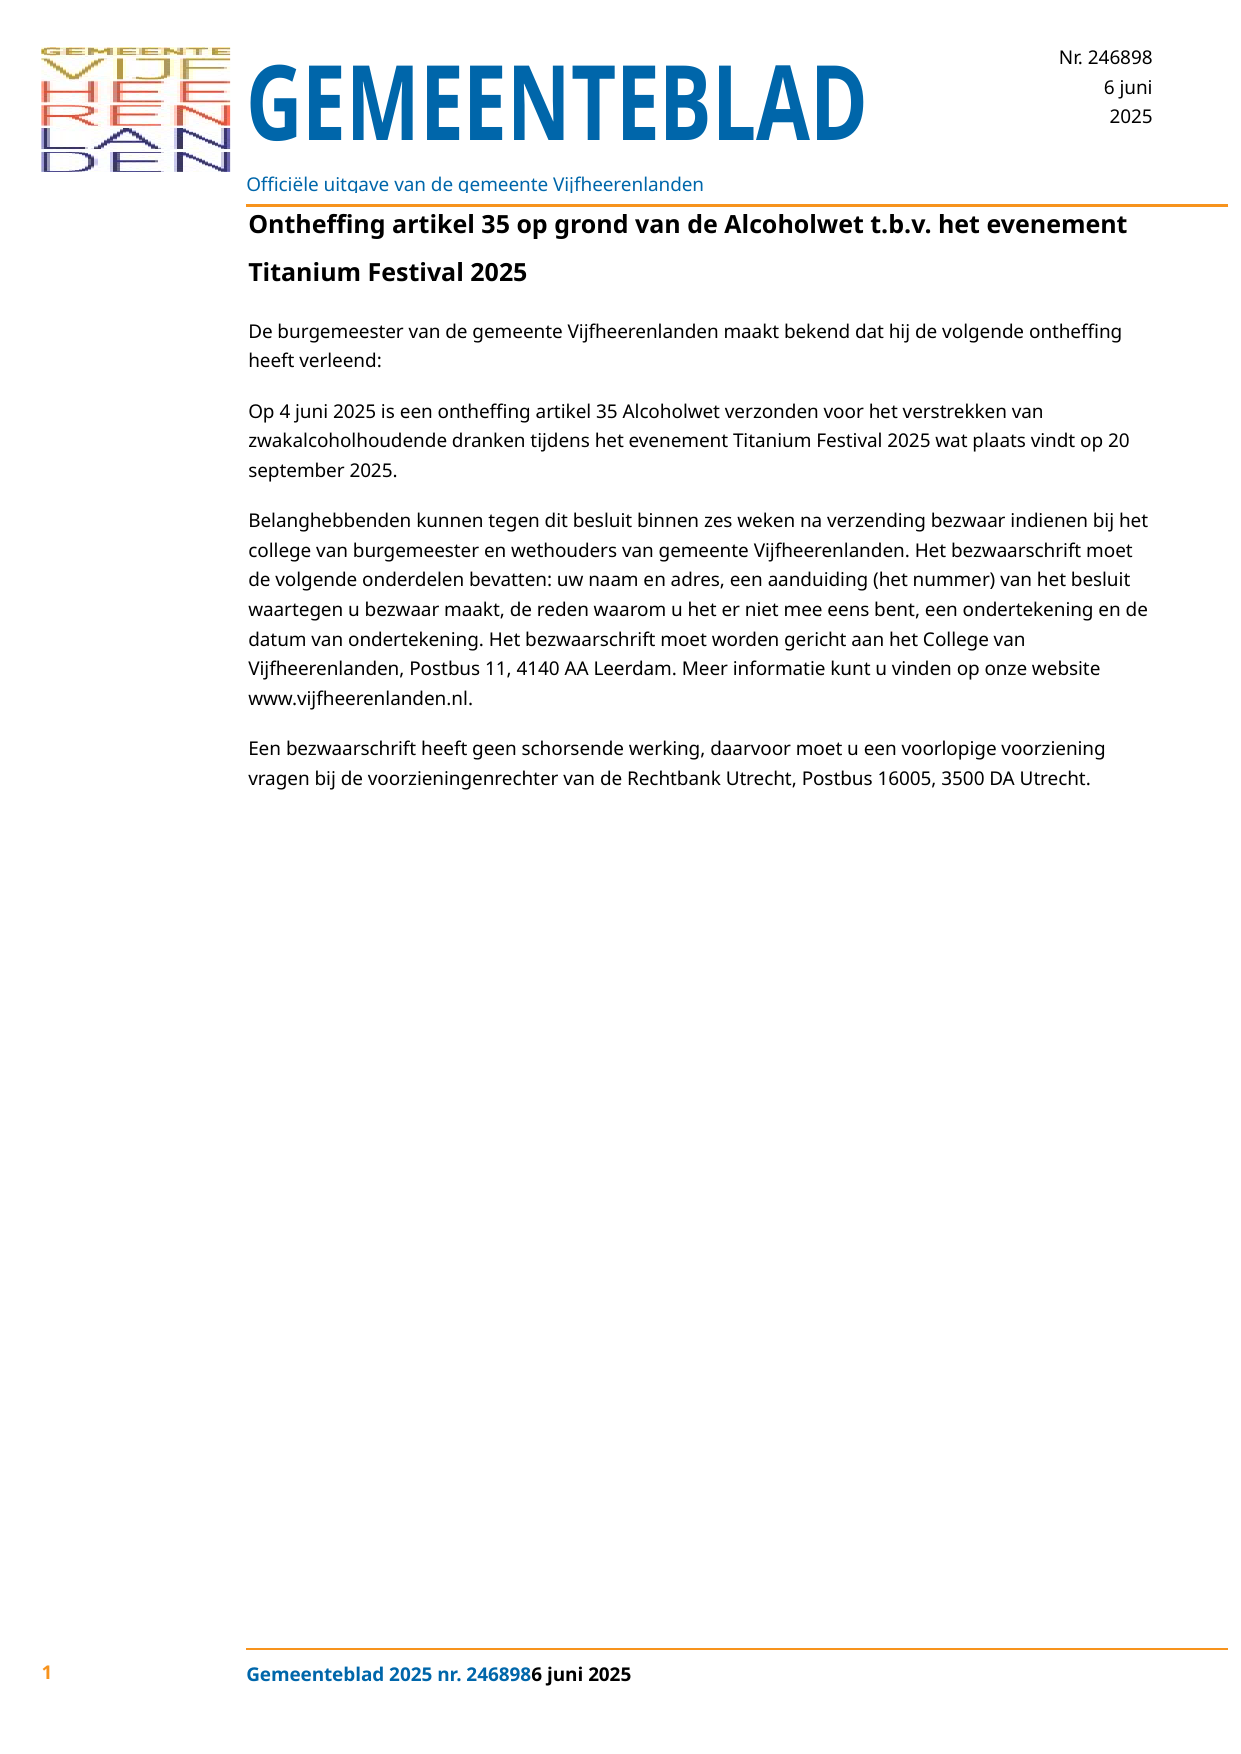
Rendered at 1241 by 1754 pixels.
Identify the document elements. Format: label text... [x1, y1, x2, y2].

text De burgemeester van de gemeente Vijfheerenlanden maakt bekend dat hij de volgende ontheffing heeft verleend: [248, 318, 1152, 373]
text Een bezwaarschrift heeft geen schorsende werking, daarvoor moet u een voorlopige voorziening vragen bij de voorzieningenrechter van de Rechtbank Utrecht, Postbus 16005, 3500 DA Utrecht. [248, 735, 1152, 791]
picture [41, 47, 231, 172]
text Ontheffing artikel 35 op grond van de Alcoholwet t.b.v. het evenement Titanium Festival 2025 [248, 207, 1152, 288]
text Belanghebbenden kunnen tegen dit besluit binnen zes weken na verzending bezwaar indienen bij het college van burgemeester en wethouders van gemeente Vijfheerenlanden. Het bezwaarschrift moet de volgende onderdelen bevatten: uw naam en adres, een aanduiding (het nummer) van het besluit waartegen u bezwaar maakt, de reden waarom u het er niet mee eens bent, een ondertekening en de datum van ondertekening. Het bezwaarschrift moet worden gericht aan het College van Vijfheerenlanden, Postbus 11, 4140 AA Leerdam. Meer informatie kunt u vinden op onze website www.vijfheerenlanden.nl. [248, 507, 1152, 711]
text Op 4 juni 2025 is een ontheffing artikel 35 Alcoholwet verzonden voor het verstrekken van zwakalcoholhoudende dranken tijdens het evenement Titanium Festival 2025 wat plaats vindt op 20 september 2025. [248, 398, 1152, 483]
